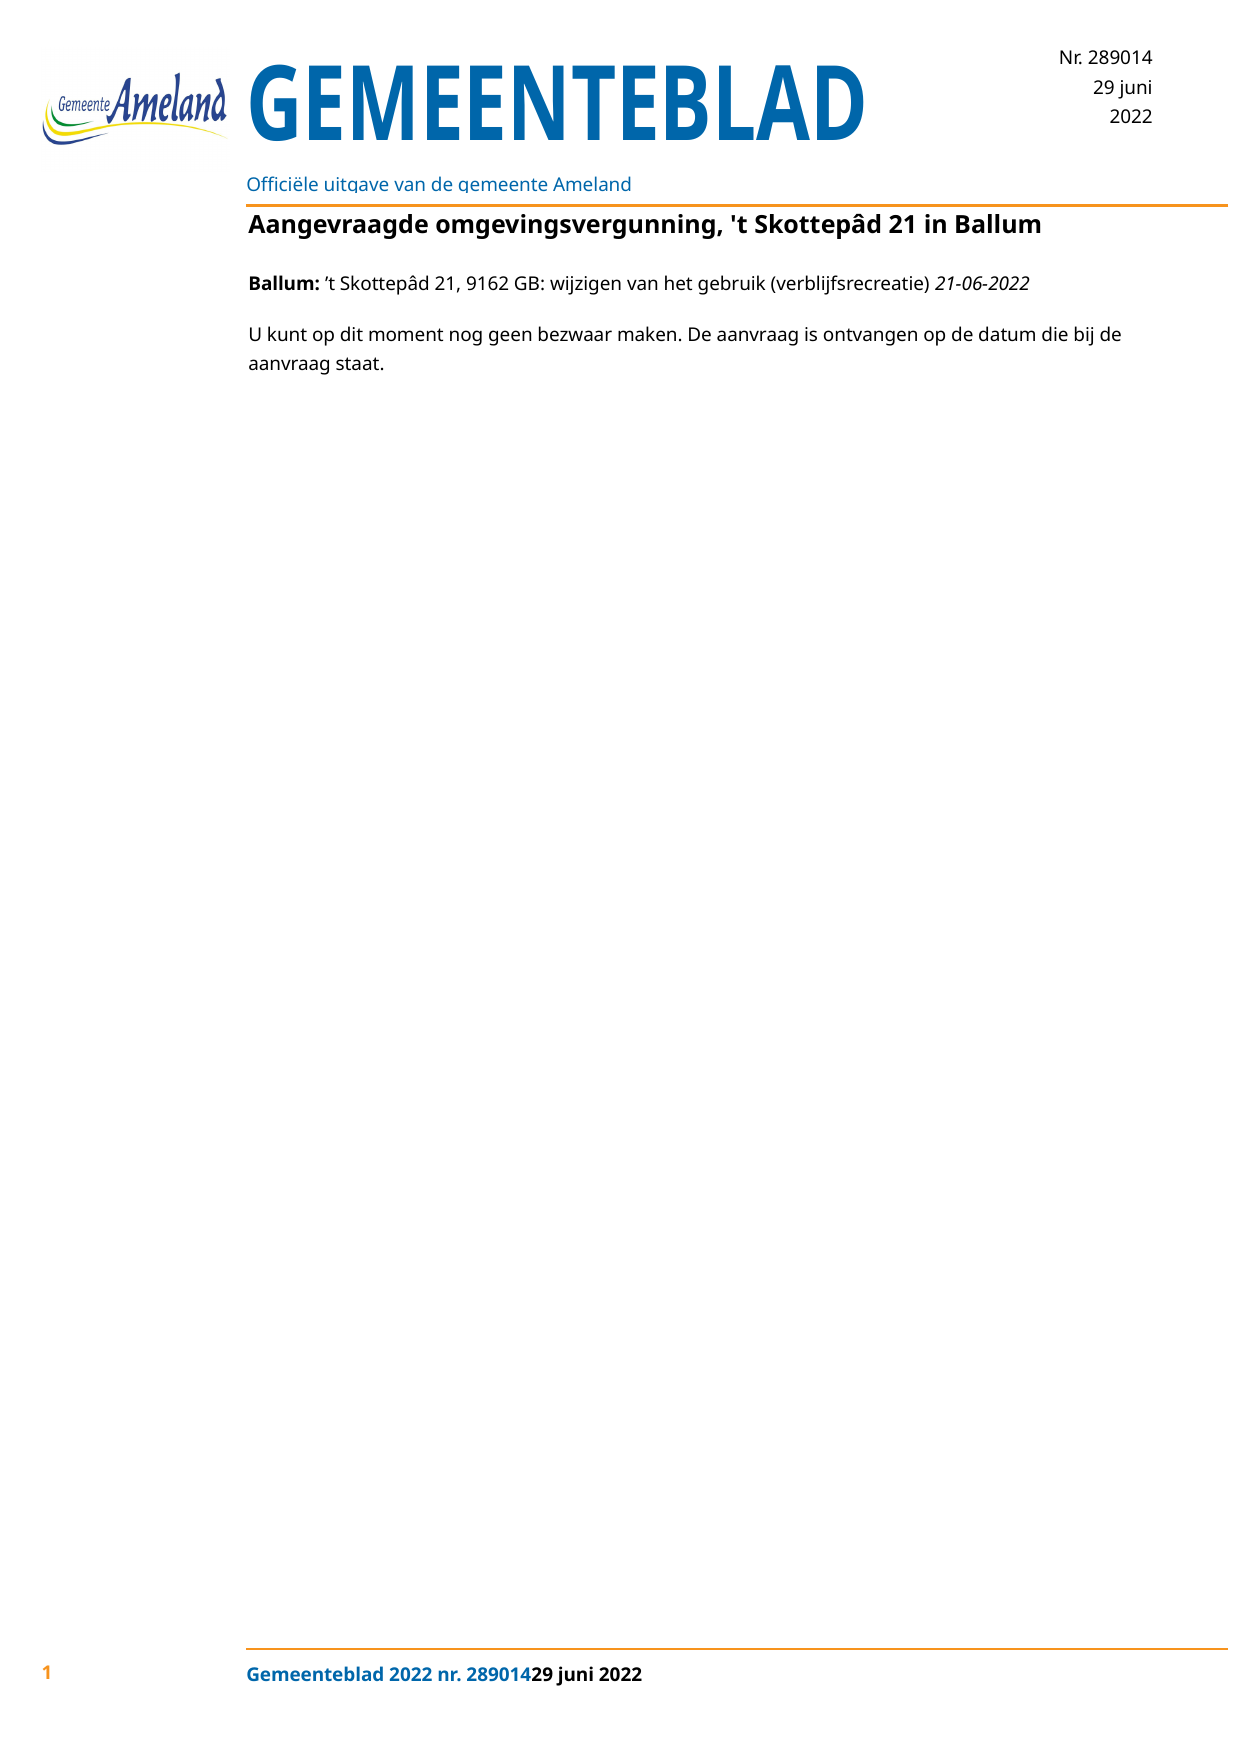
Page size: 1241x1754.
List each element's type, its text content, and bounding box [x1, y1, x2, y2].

picture [41, 47, 231, 172]
text Ballum: ’t Skottepâd 21, 9162 GB: wijzigen van het gebruik (verblijfsrecreatie) 21-06-2022 [248, 270, 1152, 296]
text U kunt op dit moment nog geen bezwaar maken. De aanvraag is ontvangen op de datum die bij de aanvraag staat. [248, 321, 1152, 376]
text Aangevraagde omgevingsvergunning, 't Skottepâd 21 in Ballum [248, 207, 1152, 241]
